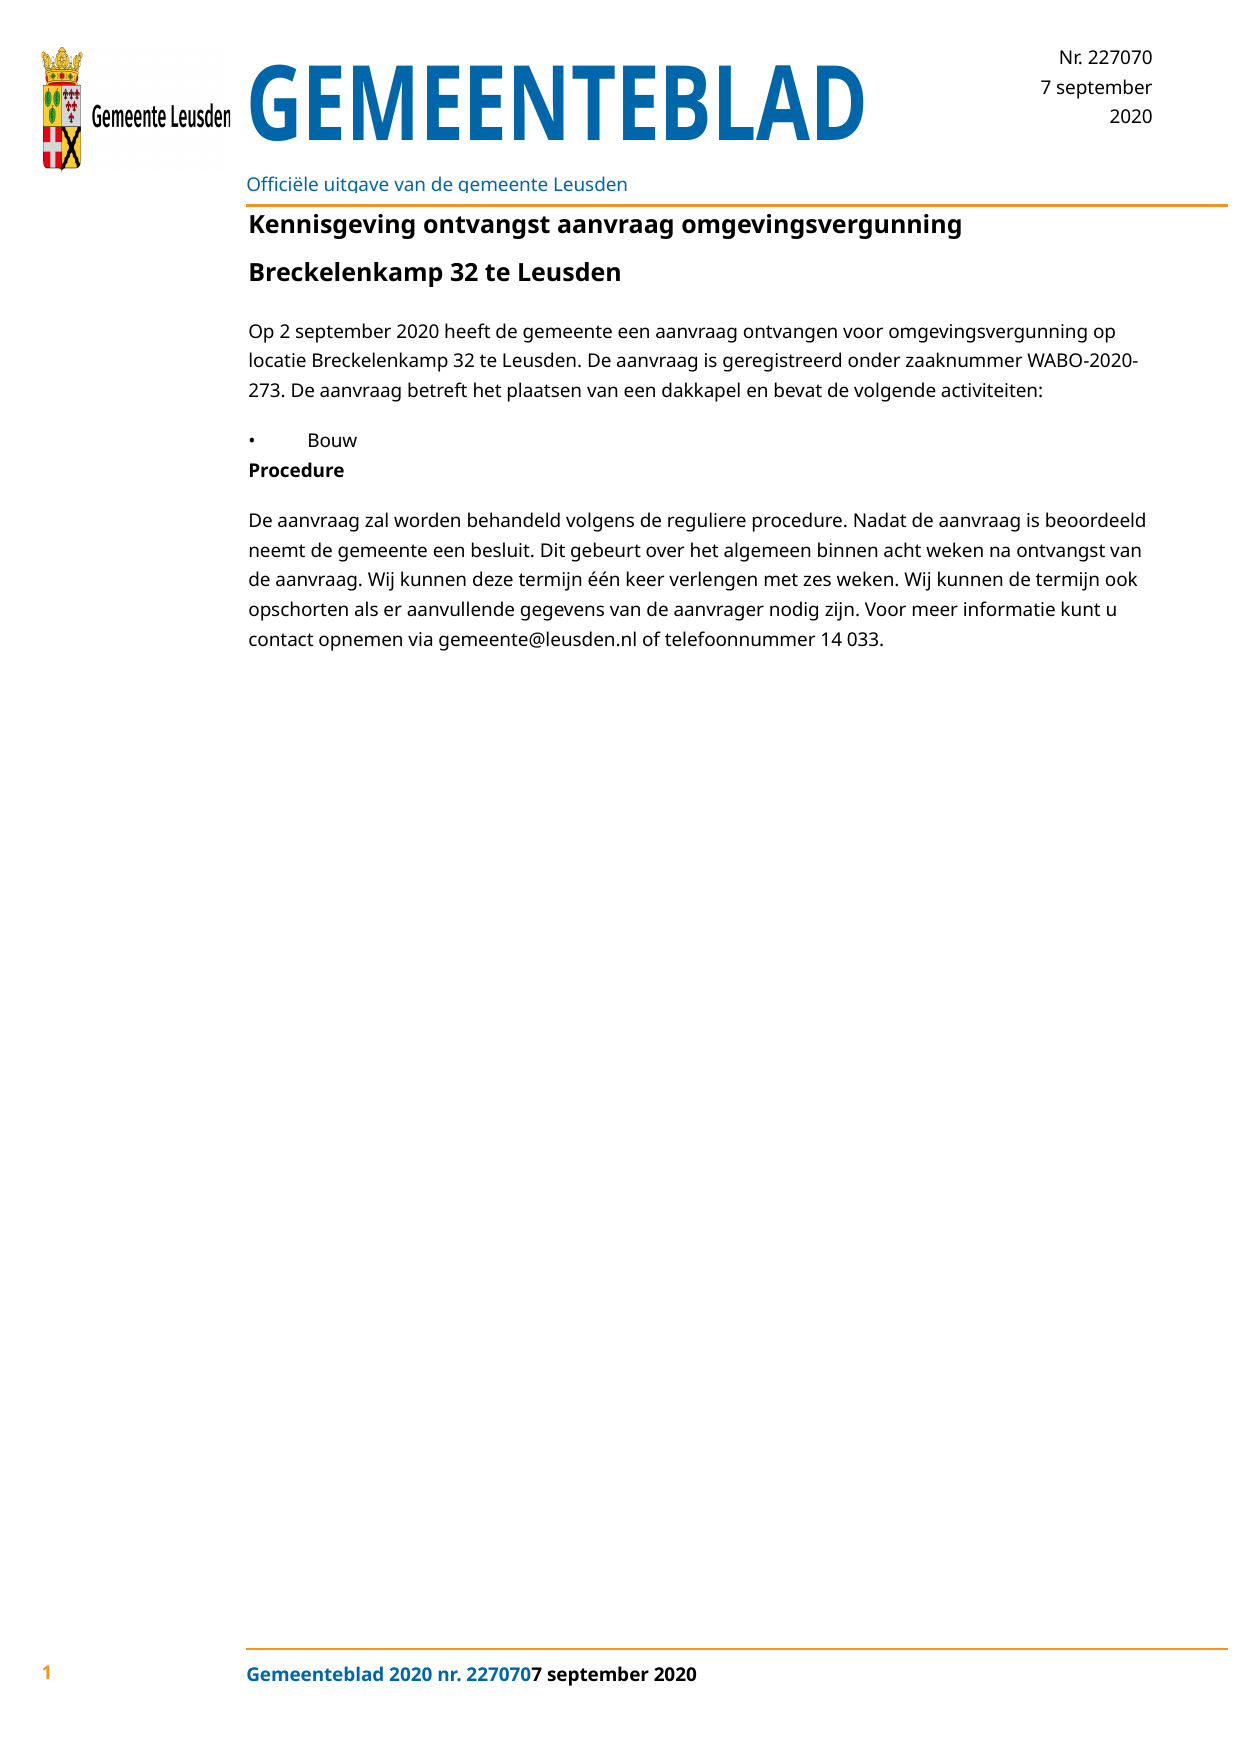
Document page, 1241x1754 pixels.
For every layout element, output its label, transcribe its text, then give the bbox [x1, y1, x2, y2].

text Kennisgeving ontvangst aanvraag omgevingsvergunning Breckelenkamp 32 te Leusden [248, 207, 1152, 288]
picture [41, 47, 231, 172]
list Bouw [248, 427, 1152, 453]
text De aanvraag zal worden behandeld volgens de reguliere procedure. Nadat de aanvraag is beoordeeld neemt de gemeente een besluit. Dit gebeurt over het algemeen binnen acht weken na ontvangst van de aanvraag. Wij kunnen deze termijn één keer verlengen met zes weken. Wij kunnen de termijn ook opschorten als er aanvullende gegevens van de aanvrager nodig zijn. Voor meer informatie kunt u contact opnemen via gemeente@leusden.nl of telefoonnummer 14 033. [248, 507, 1152, 652]
text Procedure [248, 457, 1152, 483]
text Op 2 september 2020 heeft de gemeente een aanvraag ontvangen voor omgevingsvergunning op locatie Breckelenkamp 32 te Leusden. De aanvraag is geregistreerd onder zaaknummer WABO-2020-273. De aanvraag betreft het plaatsen van een dakkapel en bevat de volgende activiteiten: [248, 318, 1152, 403]
